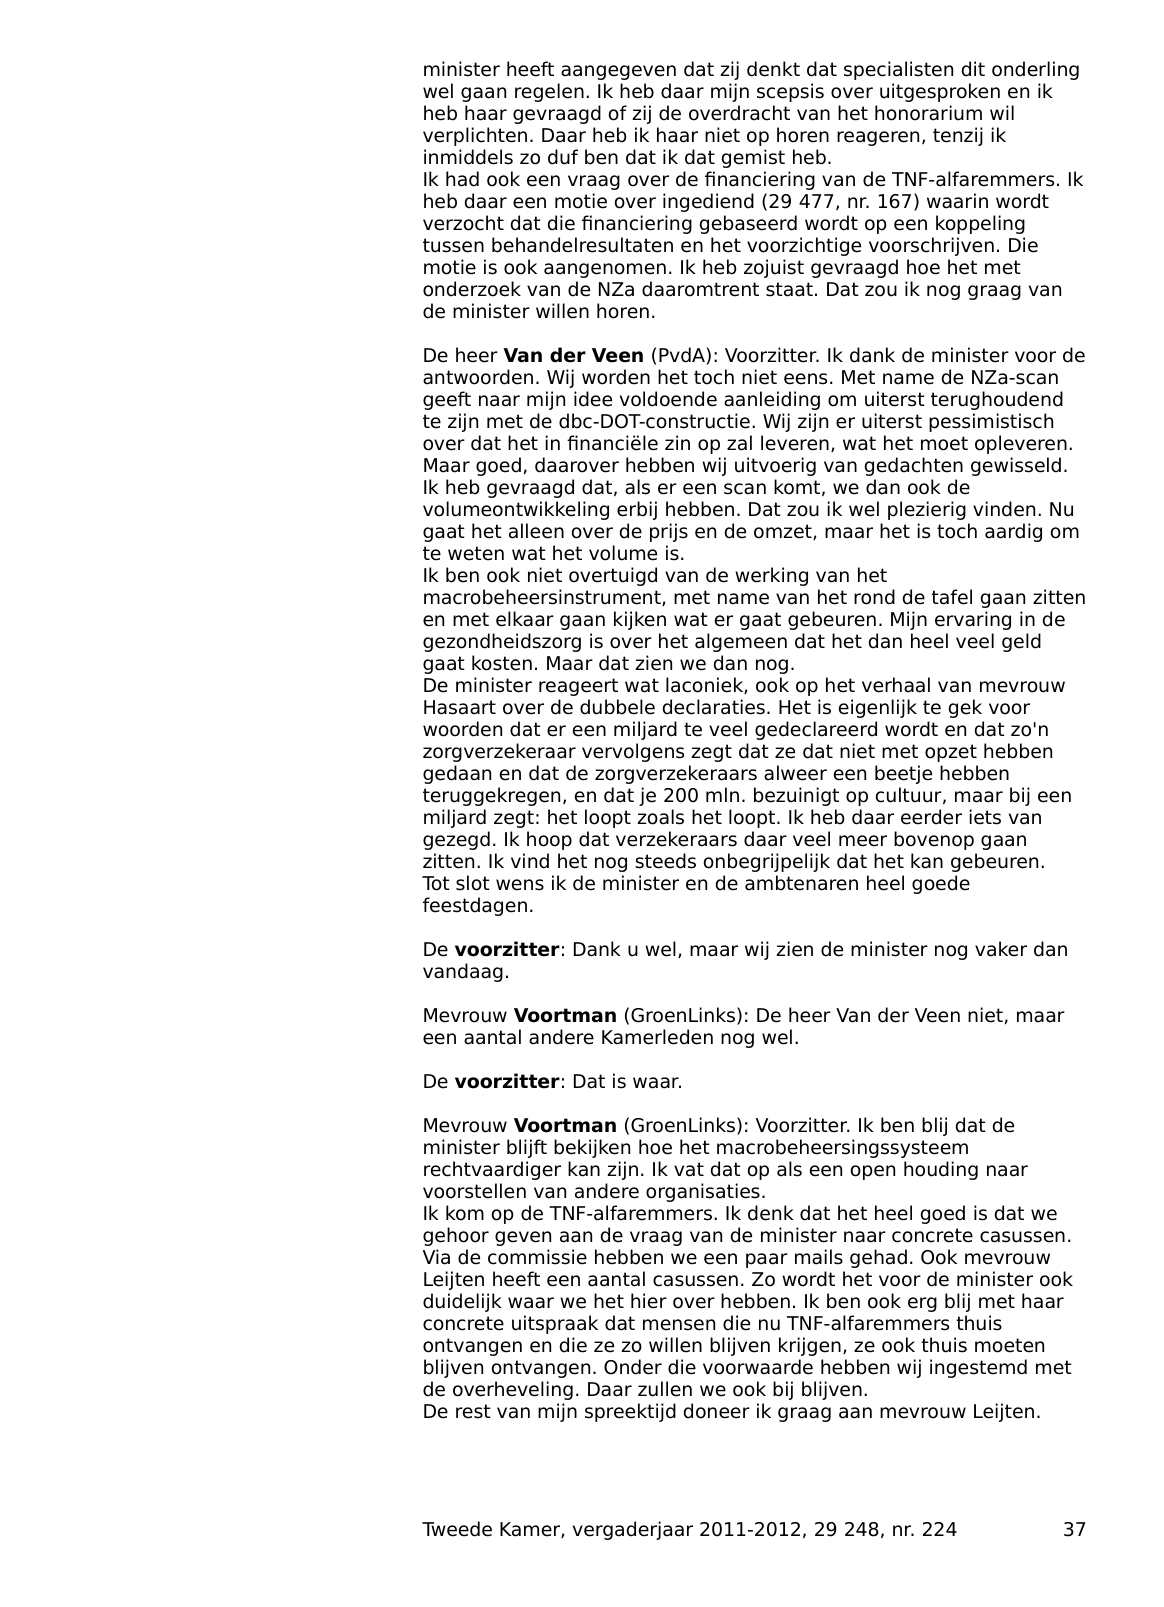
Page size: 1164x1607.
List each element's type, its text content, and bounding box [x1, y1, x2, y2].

text Ik had ook een vraag over de financiering van de TNF-alfaremmers. Ik heb daar een motie over ingediend (29 477, nr. 167) waarin wordt verzocht dat die financiering gebaseerd wordt op een koppeling tussen behandelresultaten en het voorzichtige voorschrijven. Die motie is ook aangenomen. Ik heb zojuist gevraagd hoe het met onderzoek van de NZa daaromtrent staat. Dat zou ik nog graag van de minister willen horen. [422, 169, 1087, 323]
text De rest van mijn spreektijd doneer ik graag aan mevrouw Leijten. [422, 1401, 1087, 1423]
text De voorzitter: Dank u wel, maar wij zien de minister nog vaker dan vandaag. [422, 939, 1087, 983]
text Ik ben ook niet overtuigd van de werking van het macrobeheersinstrument, met name van het rond de tafel gaan zitten en met elkaar gaan kijken wat er gaat gebeuren. Mijn ervaring in de gezondheidszorg is over het algemeen dat het dan heel veel geld gaat kosten. Maar dat zien we dan nog. [422, 565, 1087, 675]
text Tot slot wens ik de minister en de ambtenaren heel goede feestdagen. [422, 872, 1087, 916]
text De heer Van der Veen (PvdA): Voorzitter. Ik dank de minister voor de antwoorden. Wij worden het toch niet eens. Met name de NZa-scan geeft naar mijn idee voldoende aanleiding om uiterst terughoudend te zijn met de dbc-DOT-constructie. Wij zijn er uiterst pessimistisch over dat het in financiële zin op zal leveren, wat het moet opleveren. Maar goed, daarover hebben wij uitvoerig van gedachten gewisseld. [422, 345, 1087, 477]
text Ik heb gevraagd dat, als er een scan komt, we dan ook de volumeontwikkeling erbij hebben. Dat zou ik wel plezierig vinden. Nu gaat het alleen over de prijs en de omzet, maar het is toch aardig om te weten wat het volume is. [422, 477, 1087, 565]
text Mevrouw Voortman (GroenLinks): Voorzitter. Ik ben blij dat de minister blijft bekijken hoe het macrobeheersingssysteem rechtvaardiger kan zijn. Ik vat dat op als een open houding naar voorstellen van andere organisaties. [422, 1115, 1087, 1203]
text Ik kom op de TNF-alfaremmers. Ik denk dat het heel goed is dat we gehoor geven aan de vraag van de minister naar concrete casussen. Via de commissie hebben we een paar mails gehad. Ook mevrouw Leijten heeft een aantal casussen. Zo wordt het voor de minister ook duidelijk waar we het hier over hebben. Ik ben ook erg blij met haar concrete uitspraak dat mensen die nu TNF-alfaremmers thuis ontvangen en die ze zo willen blijven krijgen, ze ook thuis moeten blijven ontvangen. Onder die voorwaarde hebben wij ingestemd met de overheveling. Daar zullen we ook bij blijven. [422, 1203, 1087, 1401]
text Mevrouw Voortman (GroenLinks): De heer Van der Veen niet, maar een aantal andere Kamerleden nog wel. [422, 1005, 1087, 1049]
text De voorzitter: Dat is waar. [422, 1071, 1087, 1093]
text minister heeft aangegeven dat zij denkt dat specialisten dit onderling wel gaan regelen. Ik heb daar mijn scepsis over uitgesproken en ik heb haar gevraagd of zij de overdracht van het honorarium wil verplichten. Daar heb ik haar niet op horen reageren, tenzij ik inmiddels zo duf ben dat ik dat gemist heb. [422, 59, 1087, 169]
text De minister reageert wat laconiek, ook op het verhaal van mevrouw Hasaart over de dubbele declaraties. Het is eigenlijk te gek voor woorden dat er een miljard te veel gedeclareerd wordt en dat zo'n zorgverzekeraar vervolgens zegt dat ze dat niet met opzet hebben gedaan en dat de zorgverzekeraars alweer een beetje hebben teruggekregen, en dat je 200 mln. bezuinigt op cultuur, maar bij een miljard zegt: het loopt zoals het loopt. Ik heb daar eerder iets van gezegd. Ik hoop dat verzekeraars daar veel meer bovenop gaan zitten. Ik vind het nog steeds onbegrijpelijk dat het kan gebeuren. [422, 675, 1087, 872]
